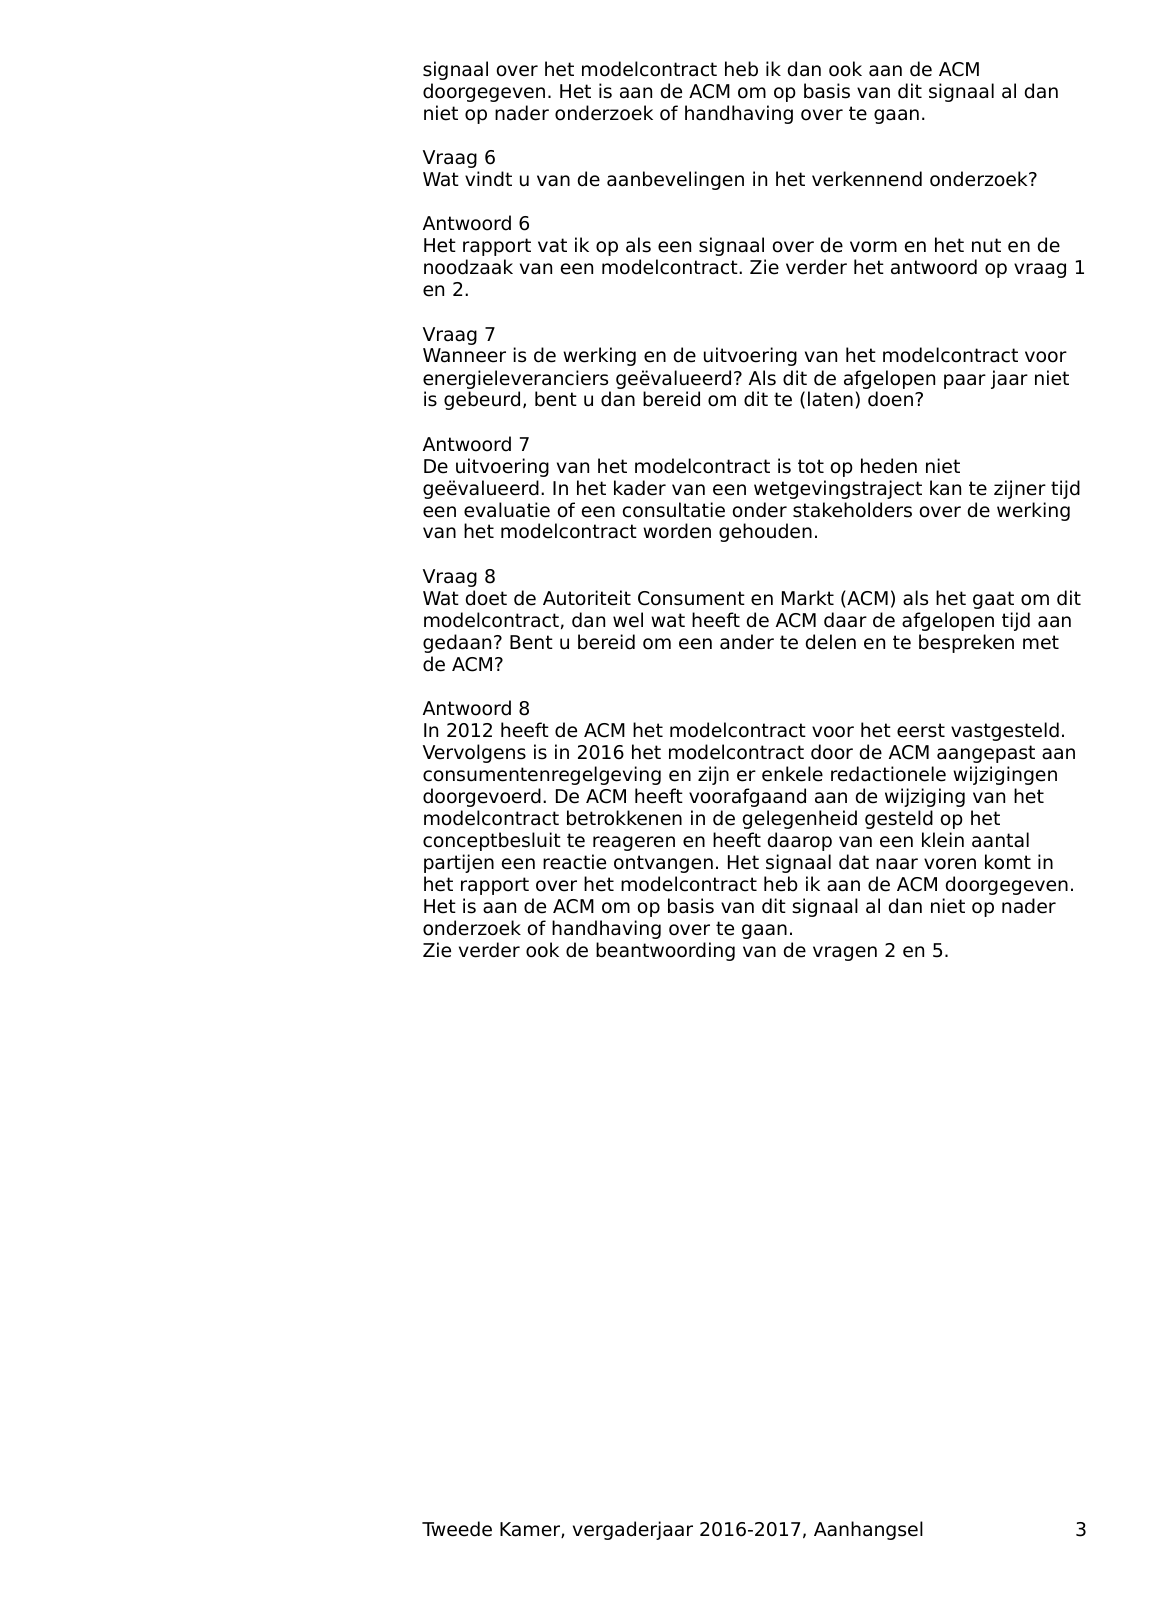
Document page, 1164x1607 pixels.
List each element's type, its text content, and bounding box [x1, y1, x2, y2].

text Vraag 7 [422, 323, 1087, 345]
text Het rapport vat ik op als een signaal over de vorm en het nut en de noodzaak van een modelcontract. Zie verder het antwoord op vraag 1 en 2. [422, 235, 1087, 301]
text Vraag 6 [422, 147, 1087, 169]
text De uitvoering van het modelcontract is tot op heden niet geëvalueerd. In het kader van een wetgevingstraject kan te zijner tijd een evaluatie of een consultatie onder stakeholders over de werking van het modelcontract worden gehouden. [422, 456, 1087, 543]
text Wanneer is de werking en de uitvoering van het modelcontract voor energieleveranciers geëvalueerd? Als dit de afgelopen paar jaar niet is gebeurd, bent u dan bereid om dit te (laten) doen? [422, 345, 1087, 411]
text Vraag 8 [422, 566, 1087, 588]
text Antwoord 7 [422, 433, 1087, 456]
text Wat vindt u van de aanbevelingen in het verkennend onderzoek? [422, 169, 1087, 191]
text signaal over het modelcontract heb ik dan ook aan de ACM doorgegeven. Het is aan de ACM om op basis van dit signaal al dan niet op nader onderzoek of handhaving over te gaan. [422, 59, 1087, 125]
text In 2012 heeft de ACM het modelcontract voor het eerst vastgesteld. Vervolgens is in 2016 het modelcontract door de ACM aangepast aan consumentenregelgeving en zijn er enkele redactionele wijzigingen doorgevoerd. De ACM heeft voorafgaand aan de wijziging van het modelcontract betrokkenen in de gelegenheid gesteld op het conceptbesluit te reageren en heeft daarop van een klein aantal partijen een reactie ontvangen. Het signaal dat naar voren komt in het rapport over het modelcontract heb ik aan de ACM doorgegeven. Het is aan de ACM om op basis van dit signaal al dan niet op nader onderzoek of handhaving over te gaan. [422, 720, 1087, 939]
text Wat doet de Autoriteit Consument en Markt (ACM) als het gaat om dit modelcontract, dan wel wat heeft de ACM daar de afgelopen tijd aan gedaan? Bent u bereid om een ander te delen en te bespreken met de ACM? [422, 588, 1087, 676]
text Antwoord 6 [422, 213, 1087, 235]
text Antwoord 8 [422, 698, 1087, 720]
text Zie verder ook de beantwoording van de vragen 2 en 5. [422, 939, 1087, 961]
